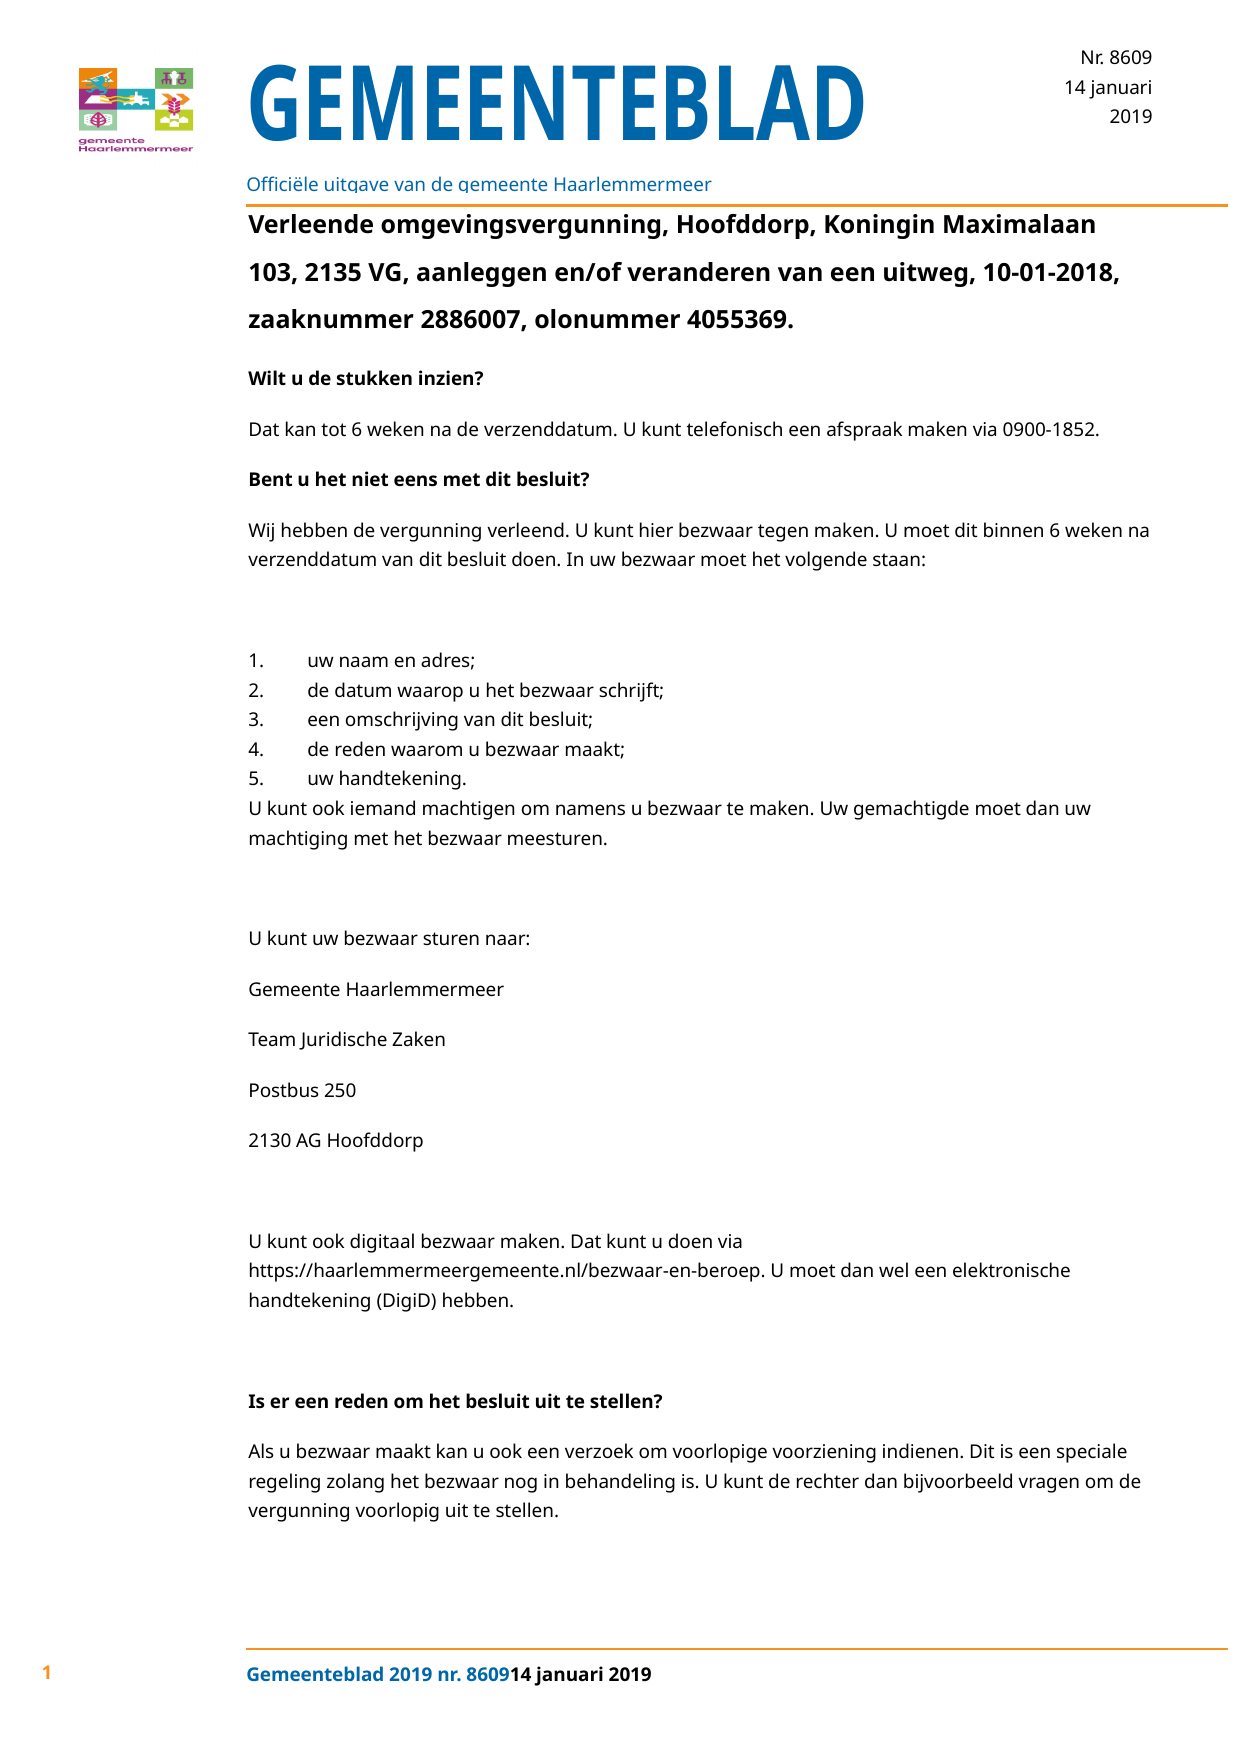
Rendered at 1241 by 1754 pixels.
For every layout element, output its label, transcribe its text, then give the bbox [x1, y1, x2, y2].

text Postbus 250 [248, 1077, 1152, 1102]
text Verleende omgevingsvergunning, Hoofddorp, Koningin Maximalaan 103, 2135 VG, aanleggen en/of veranderen van een uitweg, 10-01-2018, zaaknummer 2886007, olonummer 4055369. [248, 207, 1152, 336]
text Team Juridische Zaken [248, 1026, 1152, 1052]
text U kunt ook digitaal bezwaar maken. Dat kunt u doen via https://haarlemmermeergemeente.nl/bezwaar-en-beroep. U moet dan wel een elektronische handtekening (DigiD) hebben. [248, 1228, 1152, 1313]
text Als u bezwaar maakt kan u ook een verzoek om voorlopige voorziening indienen. Dit is een speciale regeling zolang het bezwaar nog in behandeling is. U kunt de rechter dan bijvoorbeeld vragen om de vergunning voorlopig uit te stellen. [248, 1438, 1152, 1523]
list een omschrijving van dit besluit; [248, 706, 1152, 732]
text U kunt ook iemand machtigen om namens u bezwaar te maken. Uw gemachtigde moet dan uw machtiging met het bezwaar meesturen. [248, 795, 1152, 850]
list de datum waarop u het bezwaar schrijft; [248, 677, 1152, 702]
list de reden waarom u bezwaar maakt; [248, 736, 1152, 762]
text U kunt uw bezwaar sturen naar: [248, 926, 1152, 951]
list uw naam en adres; [248, 647, 1152, 673]
picture [41, 47, 231, 172]
text Wij hebben de vergunning verleend. U kunt hier bezwaar tegen maken. U moet dit binnen 6 weken na verzenddatum van dit besluit doen. In uw bezwaar moet het volgende staan: [248, 517, 1152, 572]
text Is er een reden om het besluit uit te stellen? [248, 1388, 1152, 1414]
text Wilt u de stukken inzien? [248, 366, 1152, 391]
text Gemeente Haarlemmermeer [248, 976, 1152, 1002]
text Dat kan tot 6 weken na de verzenddatum. U kunt telefonisch een afspraak maken via 0900-1852. [248, 416, 1152, 442]
list uw handtekening. [248, 766, 1152, 791]
text Bent u het niet eens met dit besluit? [248, 466, 1152, 492]
text 2130 AG Hoofddorp [248, 1127, 1152, 1153]
